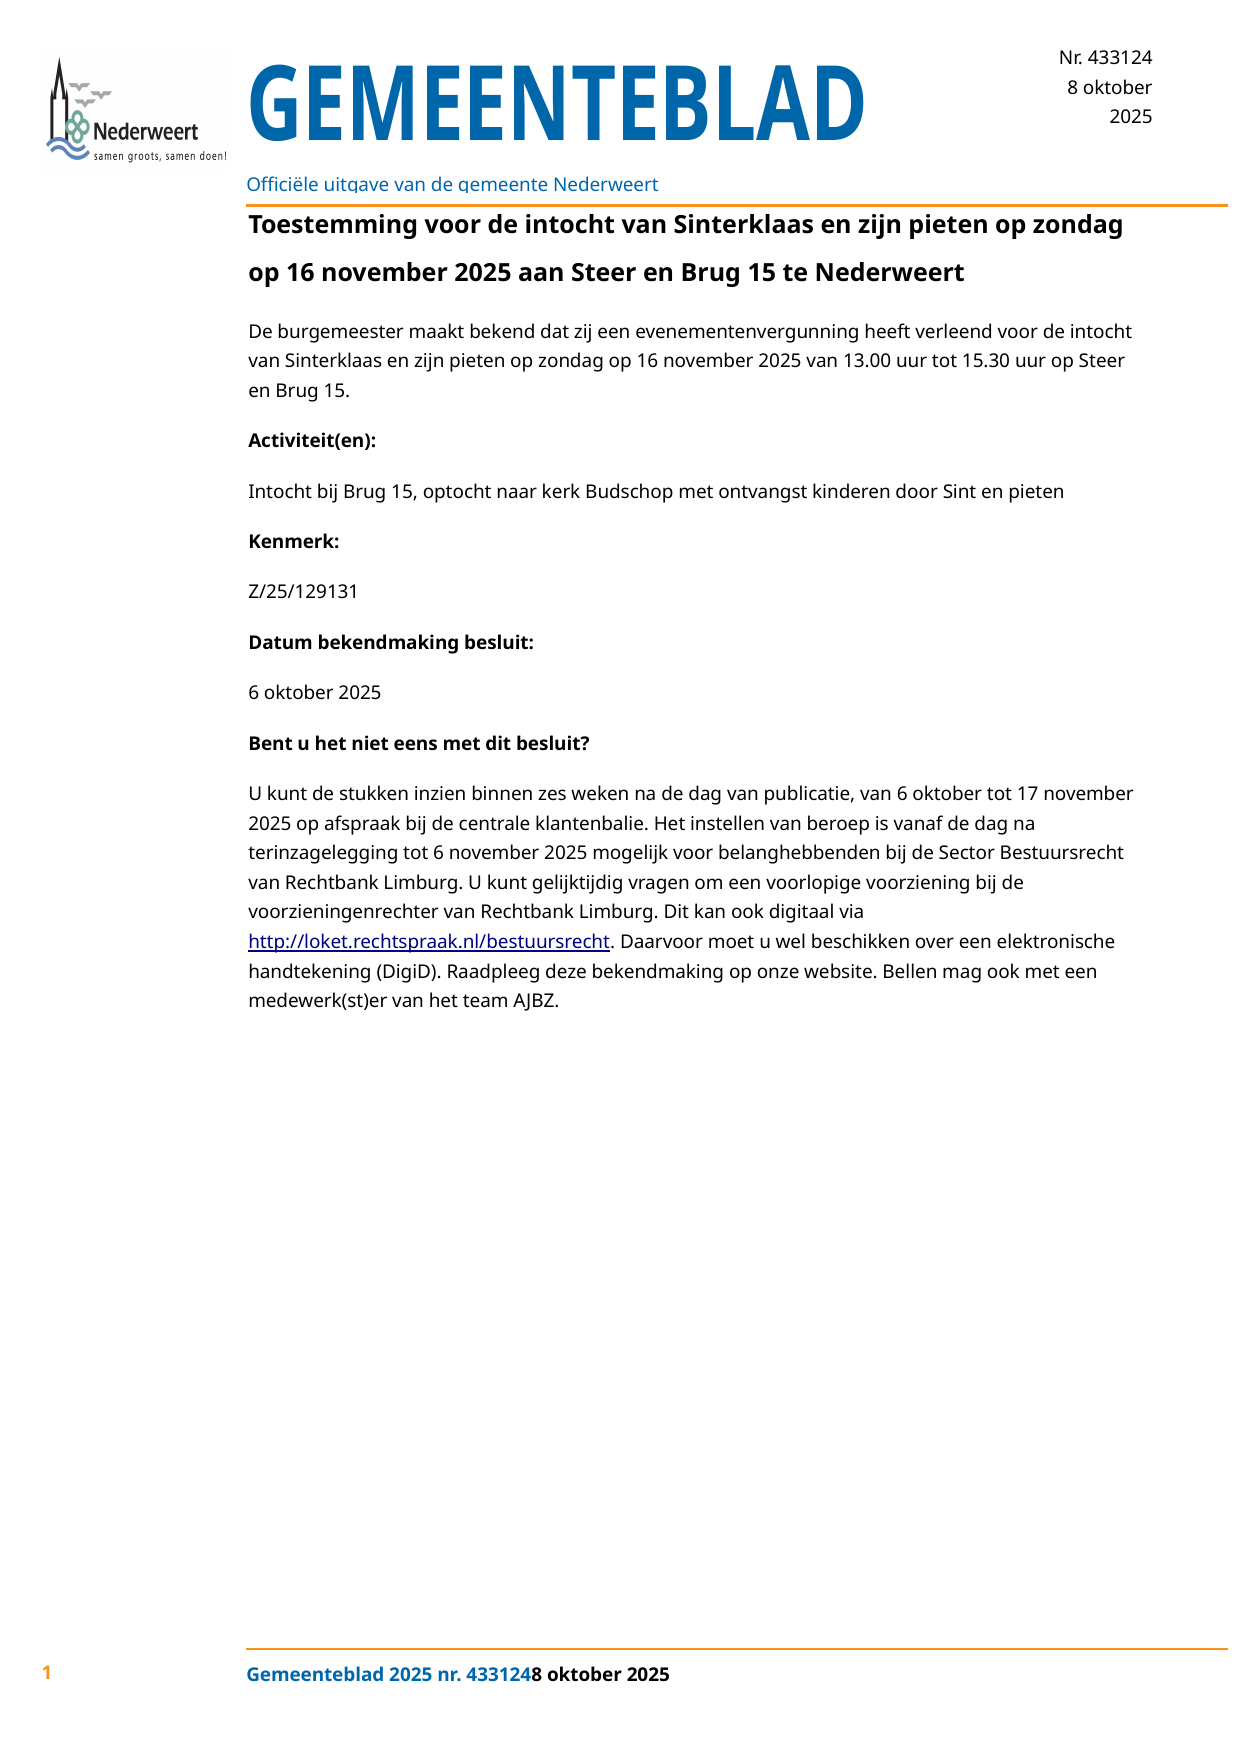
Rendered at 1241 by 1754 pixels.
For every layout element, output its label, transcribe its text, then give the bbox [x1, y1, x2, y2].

text Z/25/129131 [248, 579, 1152, 604]
text U kunt de stukken inzien binnen zes weken na de dag van publicatie, van 6 oktober tot 17 november 2025 op afspraak bij de centrale klantenbalie. Het instellen van beroep is vanaf de dag na terinzagelegging tot 6 november 2025 mogelijk voor belanghebbenden bij de Sector Bestuursrecht van Rechtbank Limburg. U kunt gelijktijdig vragen om een voorlopige voorziening bij de voorzieningenrechter van Rechtbank Limburg. Dit kan ook digitaal via http://loket.rechtspraak.nl/bestuursrecht. Daarvoor moet u wel beschikken over een elektronische handtekening (DigiD). Raadpleeg deze bekendmaking op onze website. Bellen mag ook met een medewerk(st)er van het team AJBZ. [248, 780, 1152, 1013]
picture [41, 47, 231, 172]
text 6 oktober 2025 [248, 679, 1152, 705]
text Activiteit(en): [248, 427, 1152, 453]
text Bent u het niet eens met dit besluit? [248, 730, 1152, 756]
text Intocht bij Brug 15, optocht naar kerk Budschop met ontvangst kinderen door Sint en pieten [248, 478, 1152, 504]
text Kenmerk: [248, 528, 1152, 554]
text Datum bekendmaking besluit: [248, 629, 1152, 655]
text De burgemeester maakt bekend dat zij een evenementenvergunning heeft verleend voor de intocht van Sinterklaas en zijn pieten op zondag op 16 november 2025 van 13.00 uur tot 15.30 uur op Steer en Brug 15. [248, 318, 1152, 403]
text Toestemming voor de intocht van Sinterklaas en zijn pieten op zondag op 16 november 2025 aan Steer en Brug 15 te Nederweert [248, 207, 1152, 288]
